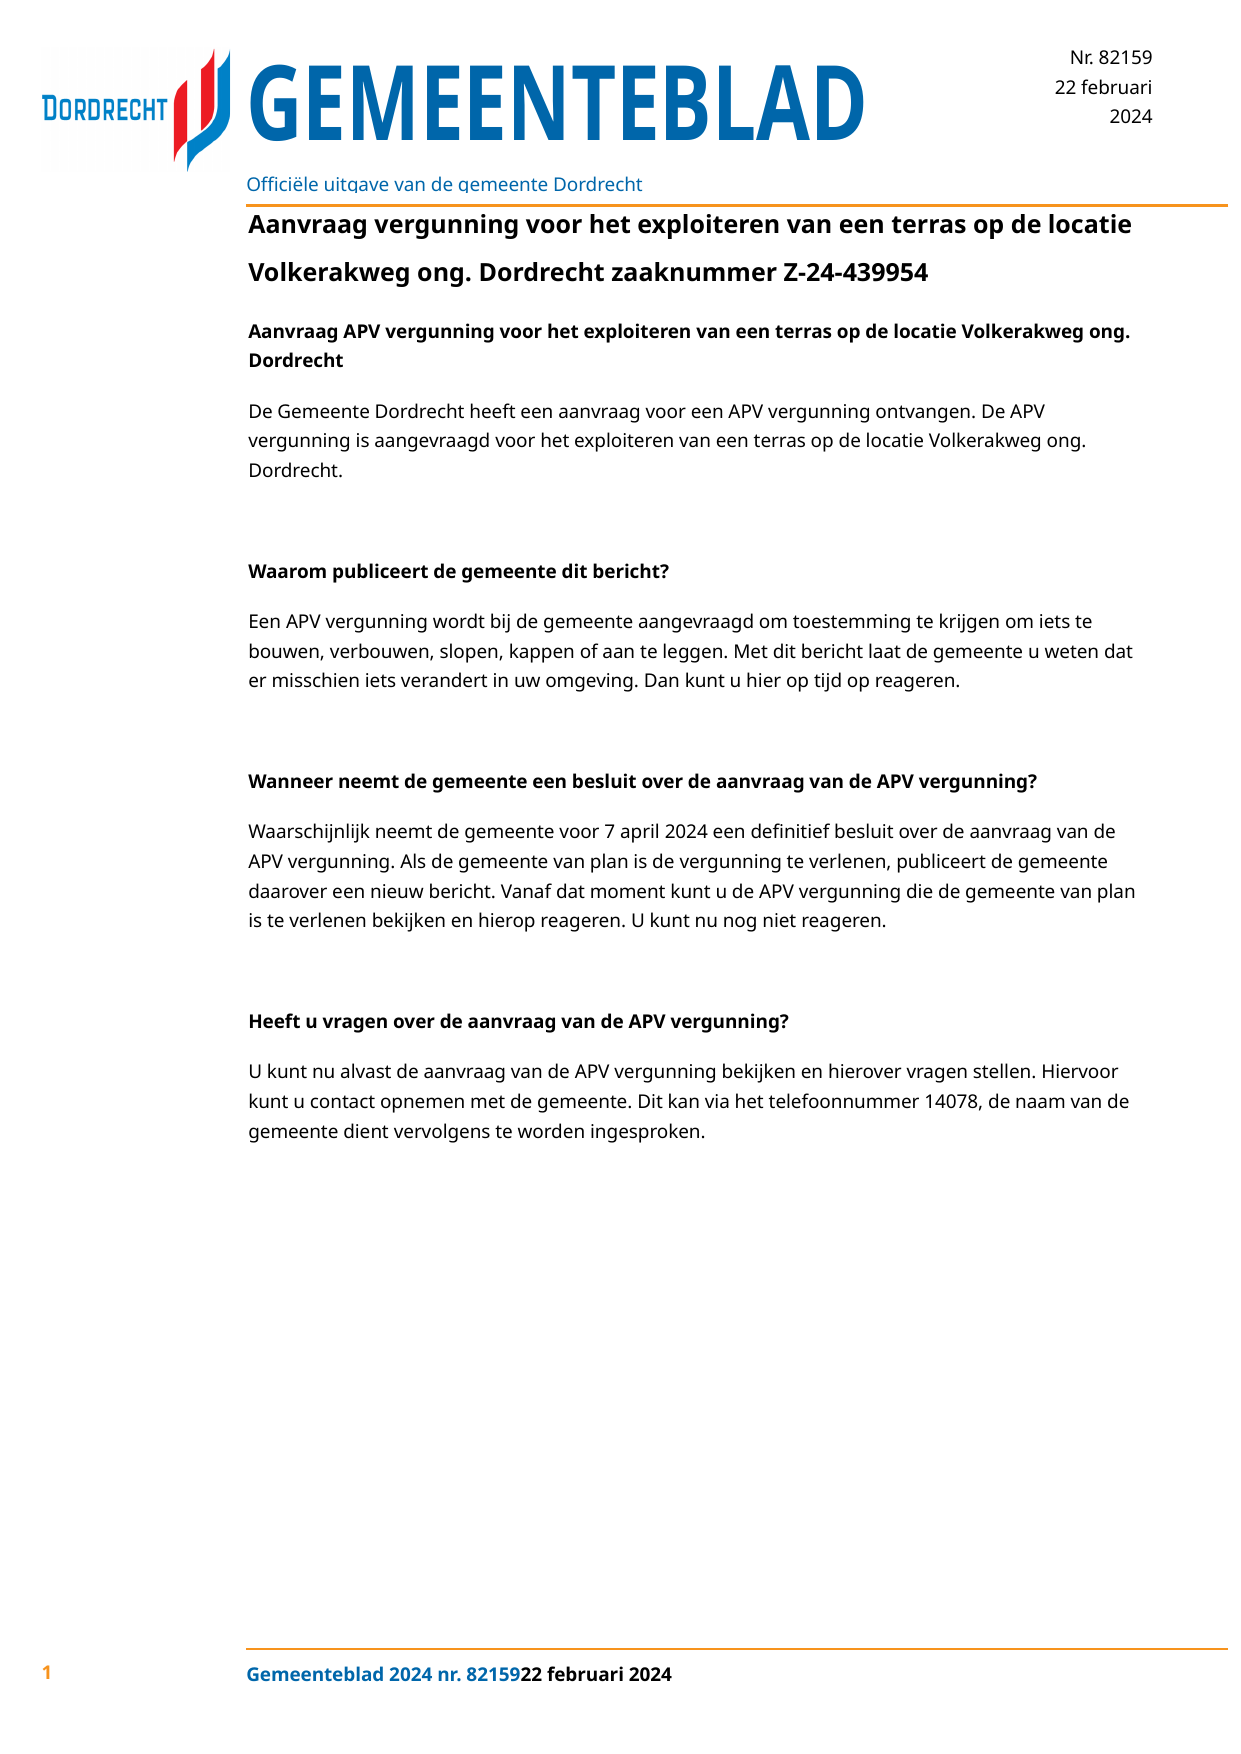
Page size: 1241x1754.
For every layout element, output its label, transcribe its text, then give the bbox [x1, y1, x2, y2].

text De Gemeente Dordrecht heeft een aanvraag voor een APV vergunning ontvangen. De APV vergunning is aangevraagd voor het exploiteren van een terras op de locatie Volkerakweg ong. Dordrecht. [248, 398, 1152, 483]
text Waarom publiceert de gemeente dit bericht? [248, 558, 1152, 584]
text Waarschijnlijk neemt de gemeente voor 7 april 2024 een definitief besluit over de aanvraag van de APV vergunning. Als de gemeente van plan is de vergunning te verlenen, publiceert de gemeente daarover een nieuw bericht. Vanaf dat moment kunt u de APV vergunning die de gemeente van plan is te verlenen bekijken en hierop reageren. U kunt nu nog niet reageren. [248, 819, 1152, 933]
text Aanvraag APV vergunning voor het exploiteren van een terras op de locatie Volkerakweg ong. Dordrecht [248, 318, 1152, 373]
text Aanvraag vergunning voor het exploiteren van een terras op de locatie Volkerakweg ong. Dordrecht zaaknummer Z-24-439954 [248, 207, 1152, 288]
text Een APV vergunning wordt bij de gemeente aangevraagd om toestemming te krijgen om iets te bouwen, verbouwen, slopen, kappen of aan te leggen. Met dit bericht laat de gemeente u weten dat er misschien iets verandert in uw omgeving. Dan kunt u hier op tijd op reageren. [248, 608, 1152, 693]
picture [41, 47, 231, 172]
text U kunt nu alvast de aanvraag van de APV vergunning bekijken en hierover vragen stellen. Hiervoor kunt u contact opnemen met de gemeente. Dit kan via het telefoonnummer 14078, de naam van de gemeente dient vervolgens te worden ingesproken. [248, 1059, 1152, 1144]
text Heeft u vragen over de aanvraag van de APV vergunning? [248, 1008, 1152, 1034]
text Wanneer neemt de gemeente een besluit over de aanvraag van de APV vergunning? [248, 768, 1152, 794]
